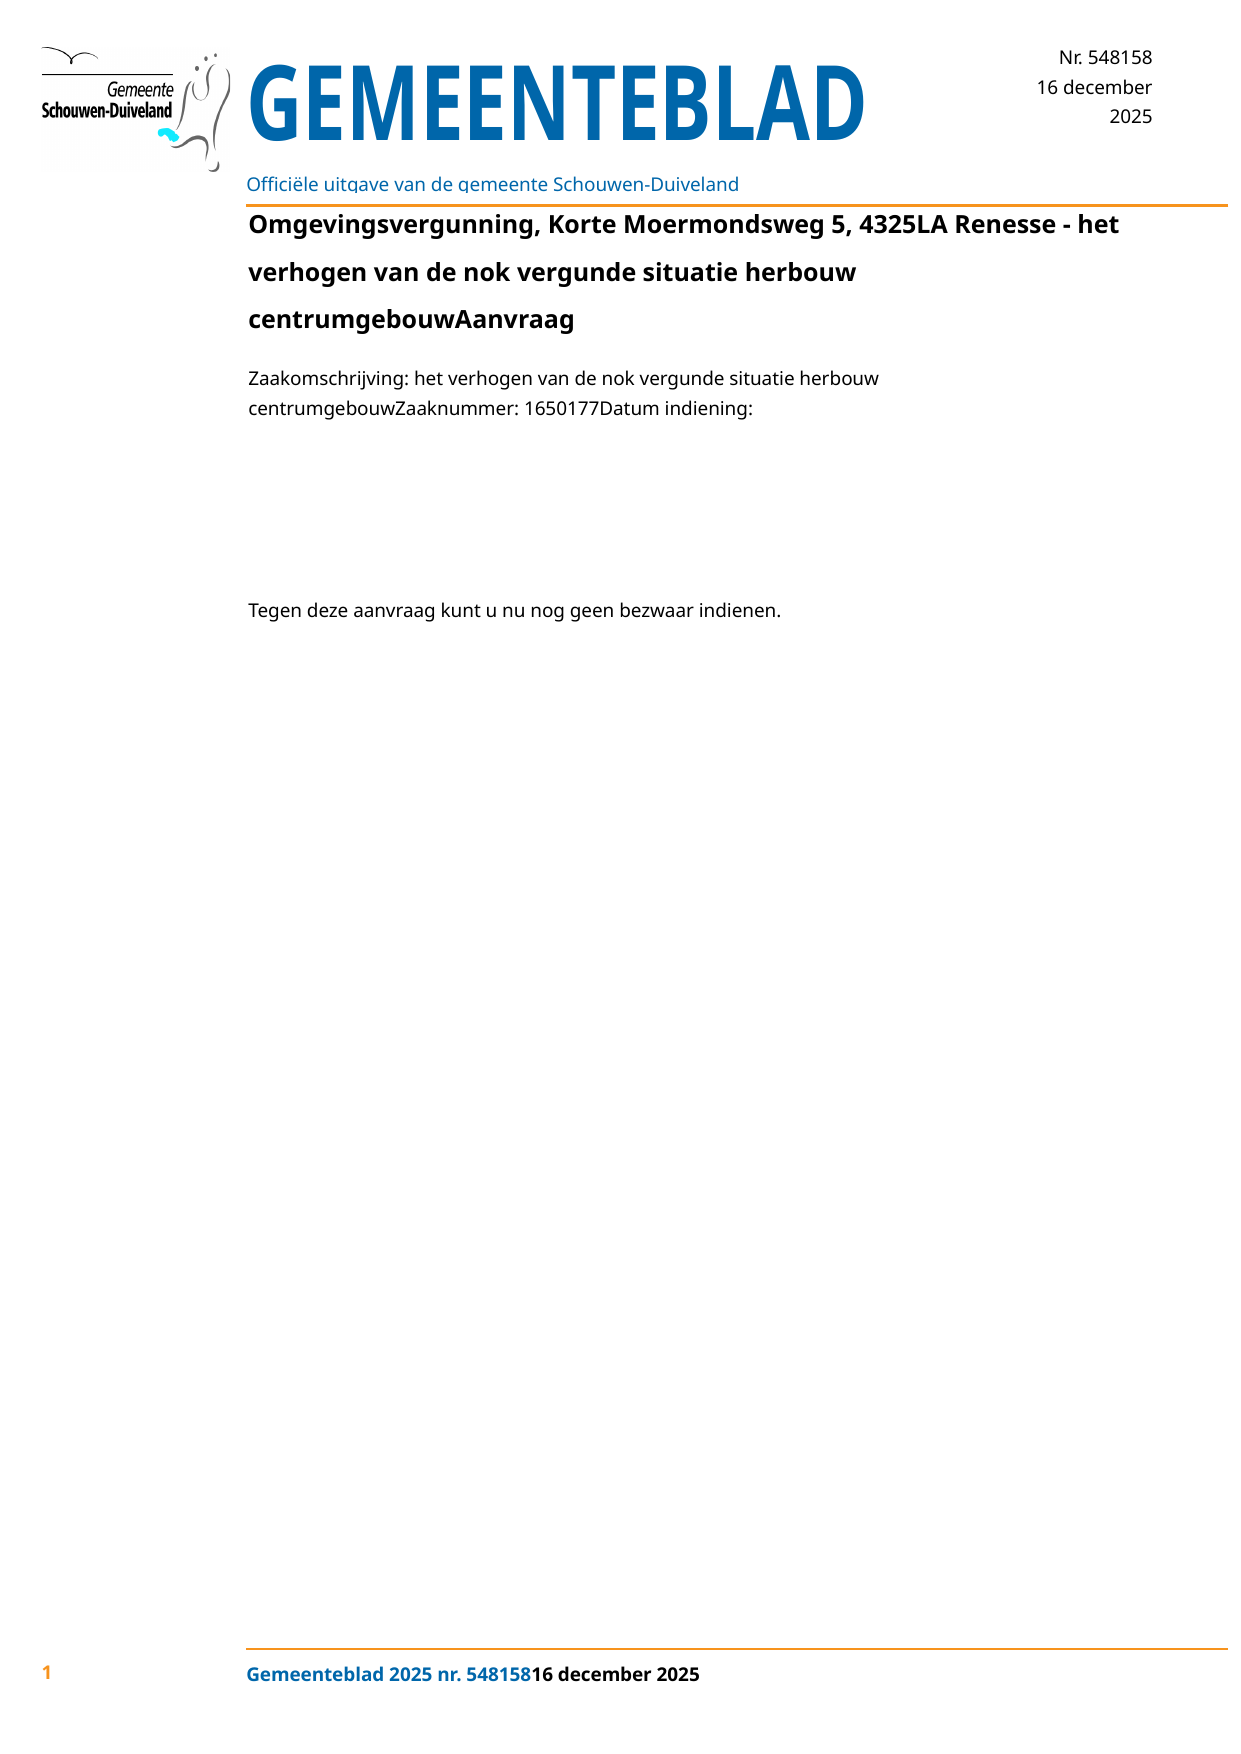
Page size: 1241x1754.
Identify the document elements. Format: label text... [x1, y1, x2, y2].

text Tegen deze aanvraag kunt u nu nog geen bezwaar indienen. [248, 597, 1152, 622]
picture [41, 47, 231, 172]
text Zaakomschrijving: het verhogen van de nok vergunde situatie herbouw centrumgebouwZaaknummer: 1650177Datum indiening: [248, 366, 1152, 421]
text Omgevingsvergunning, Korte Moermondsweg 5, 4325LA Renesse - het verhogen van de nok vergunde situatie herbouw centrumgebouwAanvraag [248, 207, 1152, 336]
